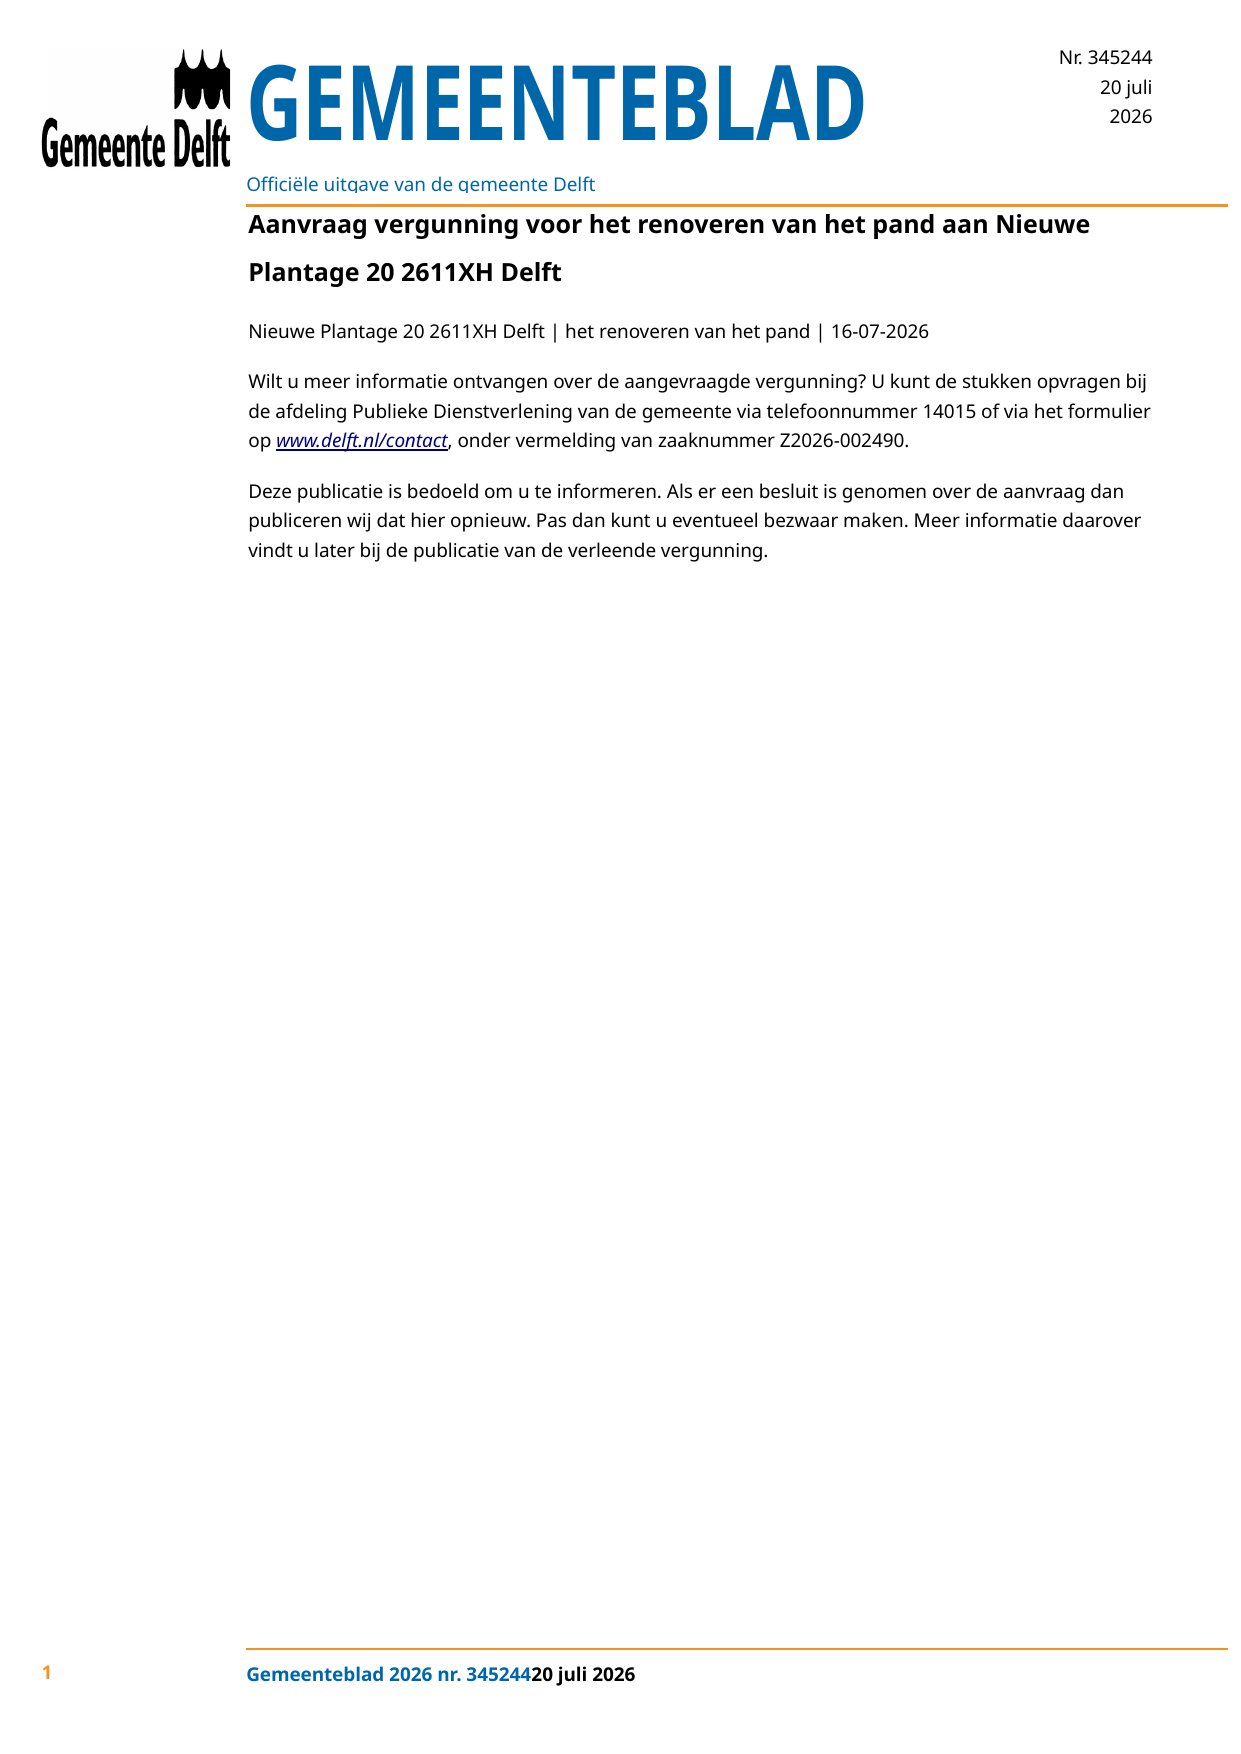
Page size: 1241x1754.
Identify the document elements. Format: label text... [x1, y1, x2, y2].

text Aanvraag vergunning voor het renoveren van het pand aan Nieuwe Plantage 20 2611XH Delft [248, 207, 1152, 288]
text Deze publicatie is bedoeld om u te informeren. Als er een besluit is genomen over de aanvraag dan publiceren wij dat hier opnieuw. Pas dan kunt u eventueel bezwaar maken. Meer informatie daarover vindt u later bij de publicatie van de verleende vergunning. [248, 478, 1152, 563]
text Wilt u meer informatie ontvangen over de aangevraagde vergunning? U kunt de stukken opvragen bij de afdeling Publieke Dienstverlening van de gemeente via telefoonnummer 14015 of via het formulier op www.delft.nl/contact, onder vermelding van zaaknummer Z2026-002490. [248, 368, 1152, 453]
text Nieuwe Plantage 20 2611XH Delft | het renoveren van het pand | 16-07-2026 [248, 318, 1152, 344]
picture [41, 47, 231, 172]
